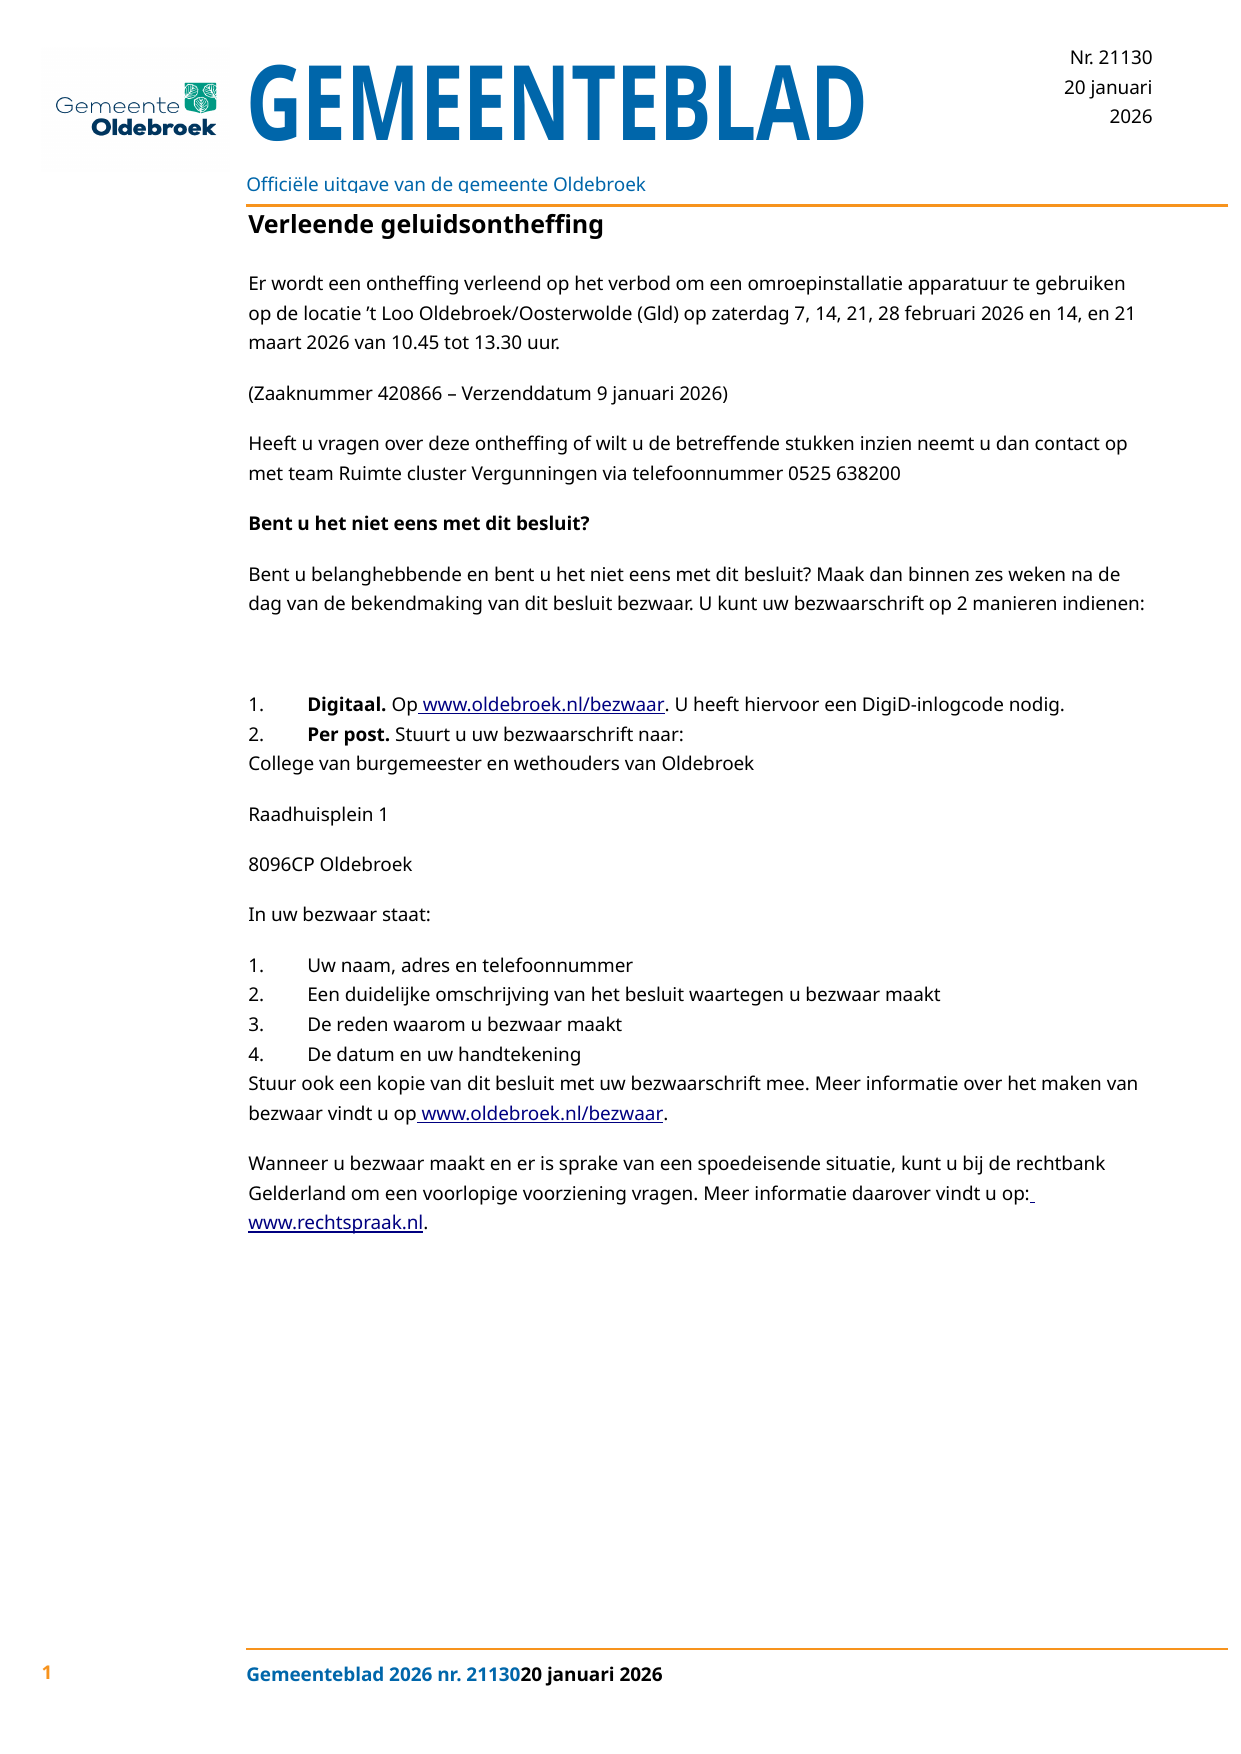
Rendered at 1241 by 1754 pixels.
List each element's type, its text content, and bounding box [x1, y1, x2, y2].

text Bent u belanghebbende en bent u het niet eens met dit besluit? Maak dan binnen zes weken na de dag van de bekendmaking van dit besluit bezwaar. U kunt uw bezwaarschrift op 2 manieren indienen: [248, 561, 1152, 616]
list Per post. Stuurt u uw bezwaarschrift naar: [248, 721, 1152, 746]
text Wanneer u bezwaar maakt en er is sprake van een spoedeisende situatie, kunt u bij de rechtbank Gelderland om een voorlopige voorziening vragen. Meer informatie daarover vindt u op: www.rechtspraak.nl. [248, 1150, 1152, 1235]
list De datum en uw handtekening [248, 1041, 1152, 1066]
text In uw bezwaar staat: [248, 902, 1152, 927]
text Stuur ook een kopie van dit besluit met uw bezwaarschrift mee. Meer informatie over het maken van bezwaar vindt u op www.oldebroek.nl/bezwaar. [248, 1070, 1152, 1126]
text Bent u het niet eens met dit besluit? [248, 510, 1152, 536]
picture [41, 47, 231, 172]
text 8096CP Oldebroek [248, 851, 1152, 877]
list Uw naam, adres en telefoonnummer [248, 952, 1152, 978]
text Raadhuisplein 1 [248, 801, 1152, 826]
list De reden waarom u bezwaar maakt [248, 1011, 1152, 1037]
text Heeft u vragen over deze ontheffing of wilt u de betreffende stukken inzien neemt u dan contact op met team Ruimte cluster Vergunningen via telefoonnummer 0525 638200 [248, 430, 1152, 486]
text Er wordt een ontheffing verleend op het verbod om een omroepinstallatie apparatuur te gebruiken op de locatie ’t Loo Oldebroek/Oosterwolde (Gld) op zaterdag 7, 14, 21, 28 februari 2026 en 14, en 21 maart 2026 van 10.45 tot 13.30 uur. [248, 270, 1152, 355]
text College van burgemeester en wethouders van Oldebroek [248, 750, 1152, 776]
list Digitaal. Op www.oldebroek.nl/bezwaar. U heeft hiervoor een DigiD-inlogcode nodig. [248, 691, 1152, 717]
text (Zaaknummer 420866 – Verzenddatum 9 januari 2026) [248, 380, 1152, 406]
text Verleende geluidsontheffing [248, 207, 1152, 241]
list Een duidelijke omschrijving van het besluit waartegen u bezwaar maakt [248, 982, 1152, 1007]
